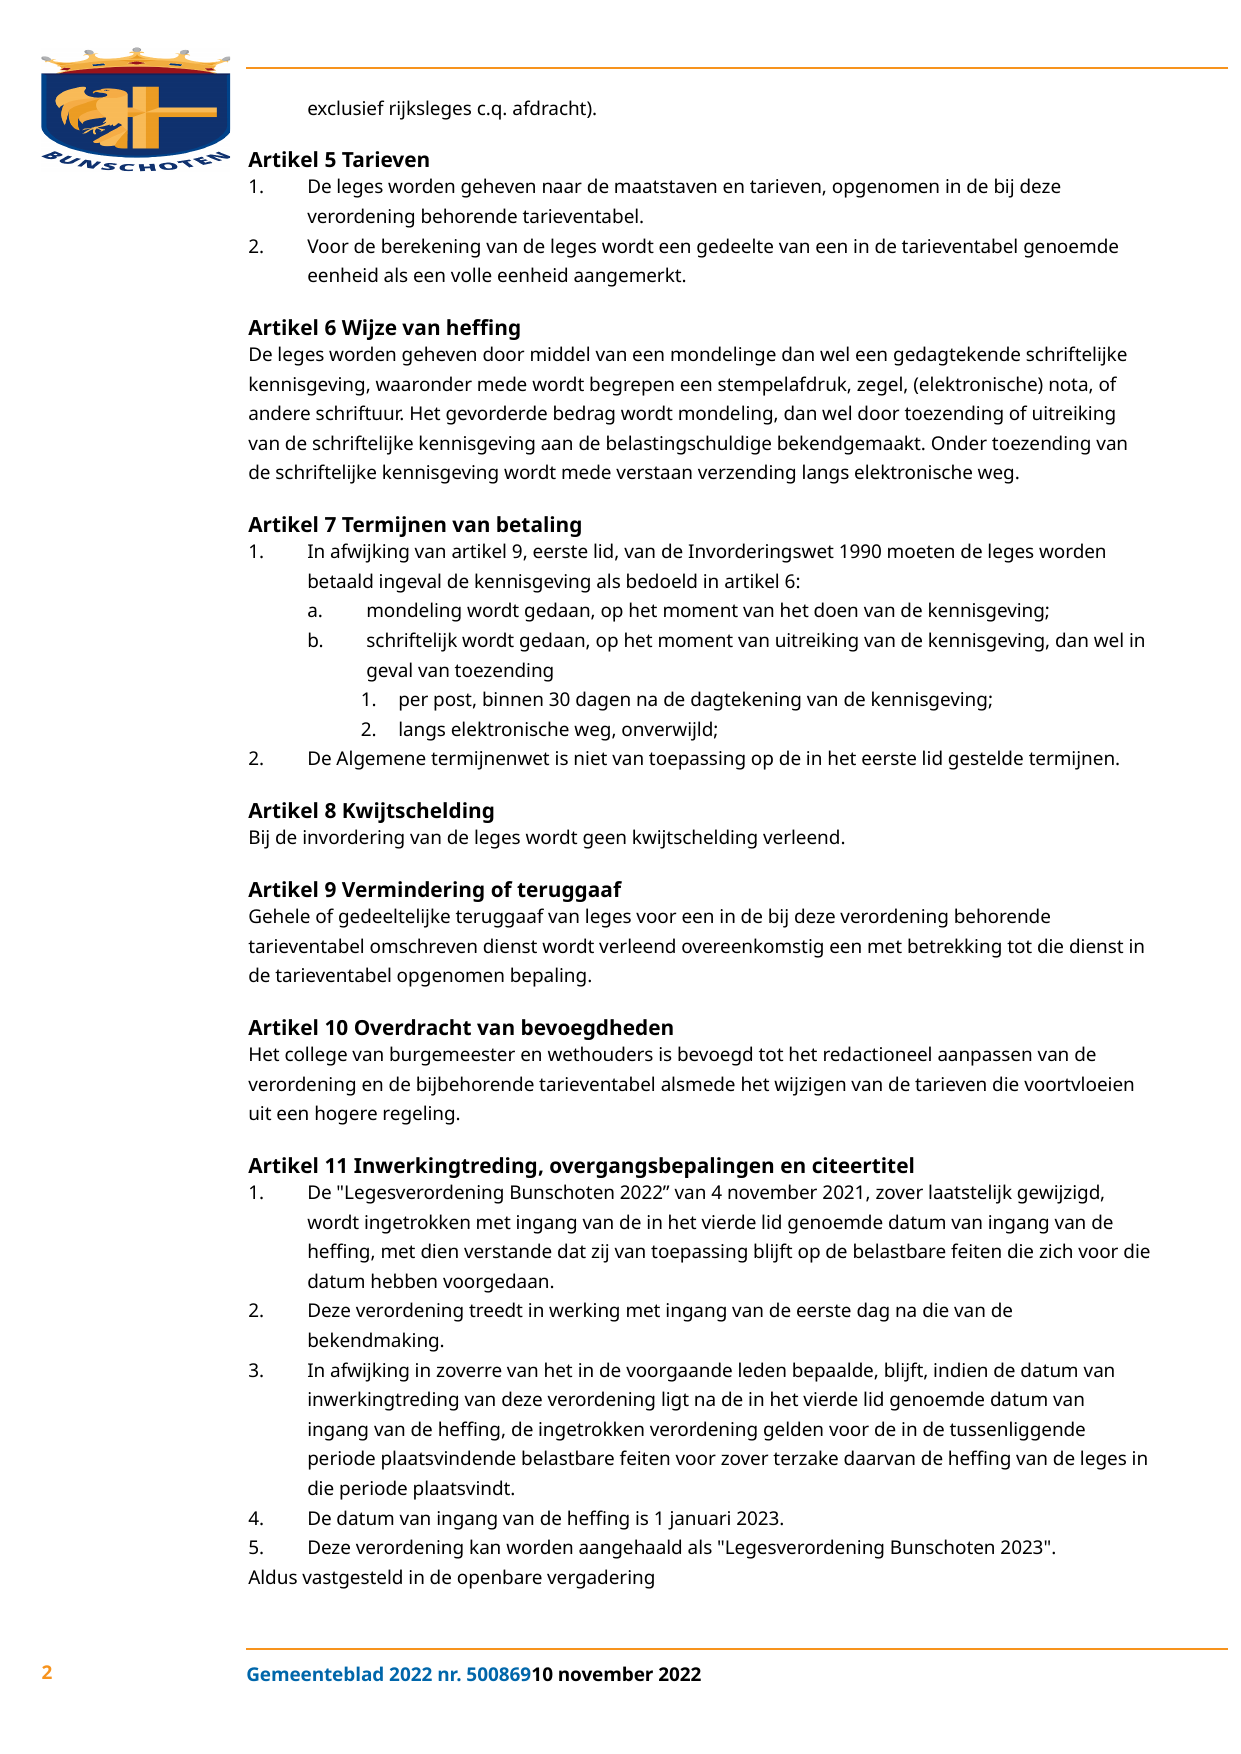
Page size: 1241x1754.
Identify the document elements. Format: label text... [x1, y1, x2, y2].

list exclusief rijksleges c.q. afdracht). [248, 95, 1152, 121]
list langs elektronische weg, onverwijld; [361, 716, 1152, 742]
list De Algemene termijnenwet is niet van toepassing op de in het eerste lid gestelde termijnen. [248, 746, 1152, 771]
text Artikel 9 Vermindering of teruggaaf [248, 875, 1152, 903]
list De "Legesverordening Bunschoten 2022” van 4 november 2021, zover laatstelijk gewijzigd, wordt ingetrokken met ingang van de in het vierde lid genoemde datum van ingang van de heffing, met dien verstande dat zij van toepassing blijft op de belastbare feiten die zich voor die datum hebben voorgedaan. [248, 1179, 1152, 1294]
text Artikel 6 Wijze van heffing [248, 313, 1152, 341]
text Artikel 8 Kwijtschelding [248, 796, 1152, 824]
list De leges worden geheven naar de maatstaven en tarieven, opgenomen in de bij deze verordening behorende tarieventabel. [248, 174, 1152, 229]
list Deze verordening kan worden aangehaald als "Legesverordening Bunschoten 2023". [248, 1534, 1152, 1560]
text Artikel 7 Termijnen van betaling [248, 510, 1152, 538]
text Aldus vastgesteld in de openbare vergadering [248, 1564, 1152, 1589]
list Deze verordening treedt in werking met ingang van de eerste dag na die van de bekendmaking. [248, 1298, 1152, 1353]
list De datum van ingang van de heffing is 1 januari 2023. [248, 1505, 1152, 1530]
text Artikel 11 Inwerkingtreding, overgangsbepalingen en citeertitel [248, 1151, 1152, 1179]
text Het college van burgemeester en wethouders is bevoegd tot het redactioneel aanpassen van de verordening en de bijbehorende tarieventabel alsmede het wijzigen van de tarieven die voortvloeien uit een hogere regeling. [248, 1041, 1152, 1126]
list per post, binnen 30 dagen na de dagtekening van de kennisgeving; [361, 686, 1152, 712]
text De leges worden geheven door middel van een mondelinge dan wel een gedagtekende schriftelijke kennisgeving, waaronder mede wordt begrepen een stempelafdruk, zegel, (elektronische) nota, of andere schriftuur. Het gevorderde bedrag wordt mondeling, dan wel door toezending of uitreiking van de schriftelijke kennisgeving aan de belastingschuldige bekendgemaakt. Onder toezending van de schriftelijke kennisgeving wordt mede verstaan verzending langs elektronische weg. [248, 341, 1152, 485]
text Bij de invordering van de leges wordt geen kwijtschelding verleend. [248, 824, 1152, 850]
text Artikel 10 Overdracht van bevoegdheden [248, 1013, 1152, 1041]
list In afwijking van artikel 9, eerste lid, van de Invorderingswet 1990 moeten de leges worden betaald ingeval de kennisgeving als bedoeld in artikel 6: [248, 538, 1152, 594]
picture [41, 47, 231, 172]
text Artikel 5 Tarieven [248, 145, 1152, 174]
list Voor de berekening van de leges wordt een gedeelte van een in de tarieventabel genoemde eenheid als een volle eenheid aangemerkt. [248, 233, 1152, 288]
text Gehele of gedeeltelijke teruggaaf van leges voor een in de bij deze verordening behorende tarieventabel omschreven dienst wordt verleend overeenkomstig een met betrekking tot die dienst in de tarieventabel opgenomen bepaling. [248, 903, 1152, 988]
list schriftelijk wordt gedaan, op het moment van uitreiking van de kennisgeving, dan wel in geval van toezending [307, 627, 1152, 682]
list In afwijking in zoverre van het in de voorgaande leden bepaalde, blijft, indien de datum van inwerkingtreding van deze verordening ligt na de in het vierde lid genoemde datum van ingang van de heffing, de ingetrokken verordening gelden voor de in de tussenliggende periode plaatsvindende belastbare feiten voor zover terzake daarvan de heffing van de leges in die periode plaatsvindt. [248, 1357, 1152, 1501]
list mondeling wordt gedaan, op het moment van het doen van de kennisgeving; [307, 598, 1152, 623]
